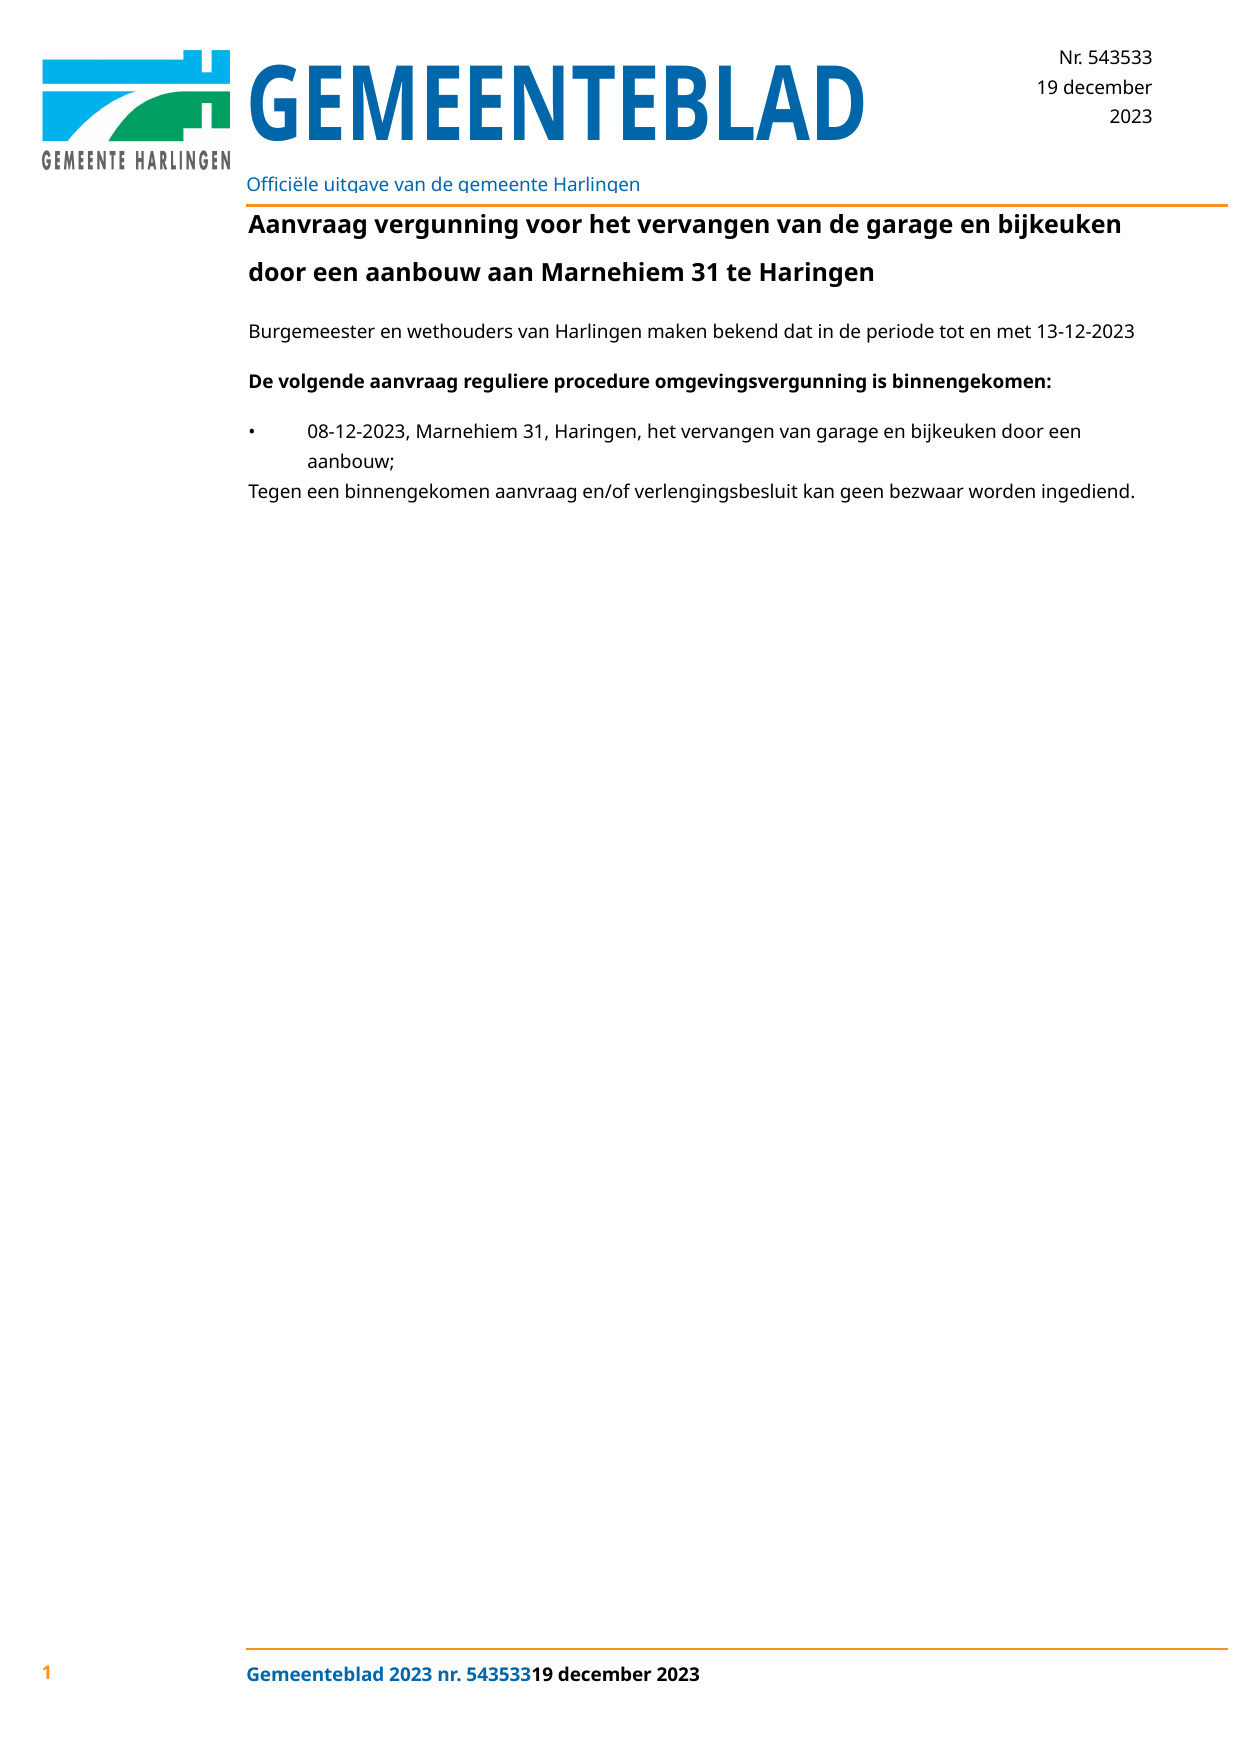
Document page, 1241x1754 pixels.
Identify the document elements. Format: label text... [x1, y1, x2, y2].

text Burgemeester en wethouders van Harlingen maken bekend dat in de periode tot en met 13-12-2023 [248, 318, 1152, 344]
picture [41, 47, 231, 172]
list 08-12-2023, Marnehiem 31, Haringen, het vervangen van garage en bijkeuken door een aanbouw; [248, 419, 1152, 474]
text De volgende aanvraag reguliere procedure omgevingsvergunning is binnengekomen: [248, 368, 1152, 394]
text Aanvraag vergunning voor het vervangen van de garage en bijkeuken door een aanbouw aan Marnehiem 31 te Haringen [248, 207, 1152, 288]
text Tegen een binnengekomen aanvraag en/of verlengingsbesluit kan geen bezwaar worden ingediend. [248, 478, 1152, 504]
